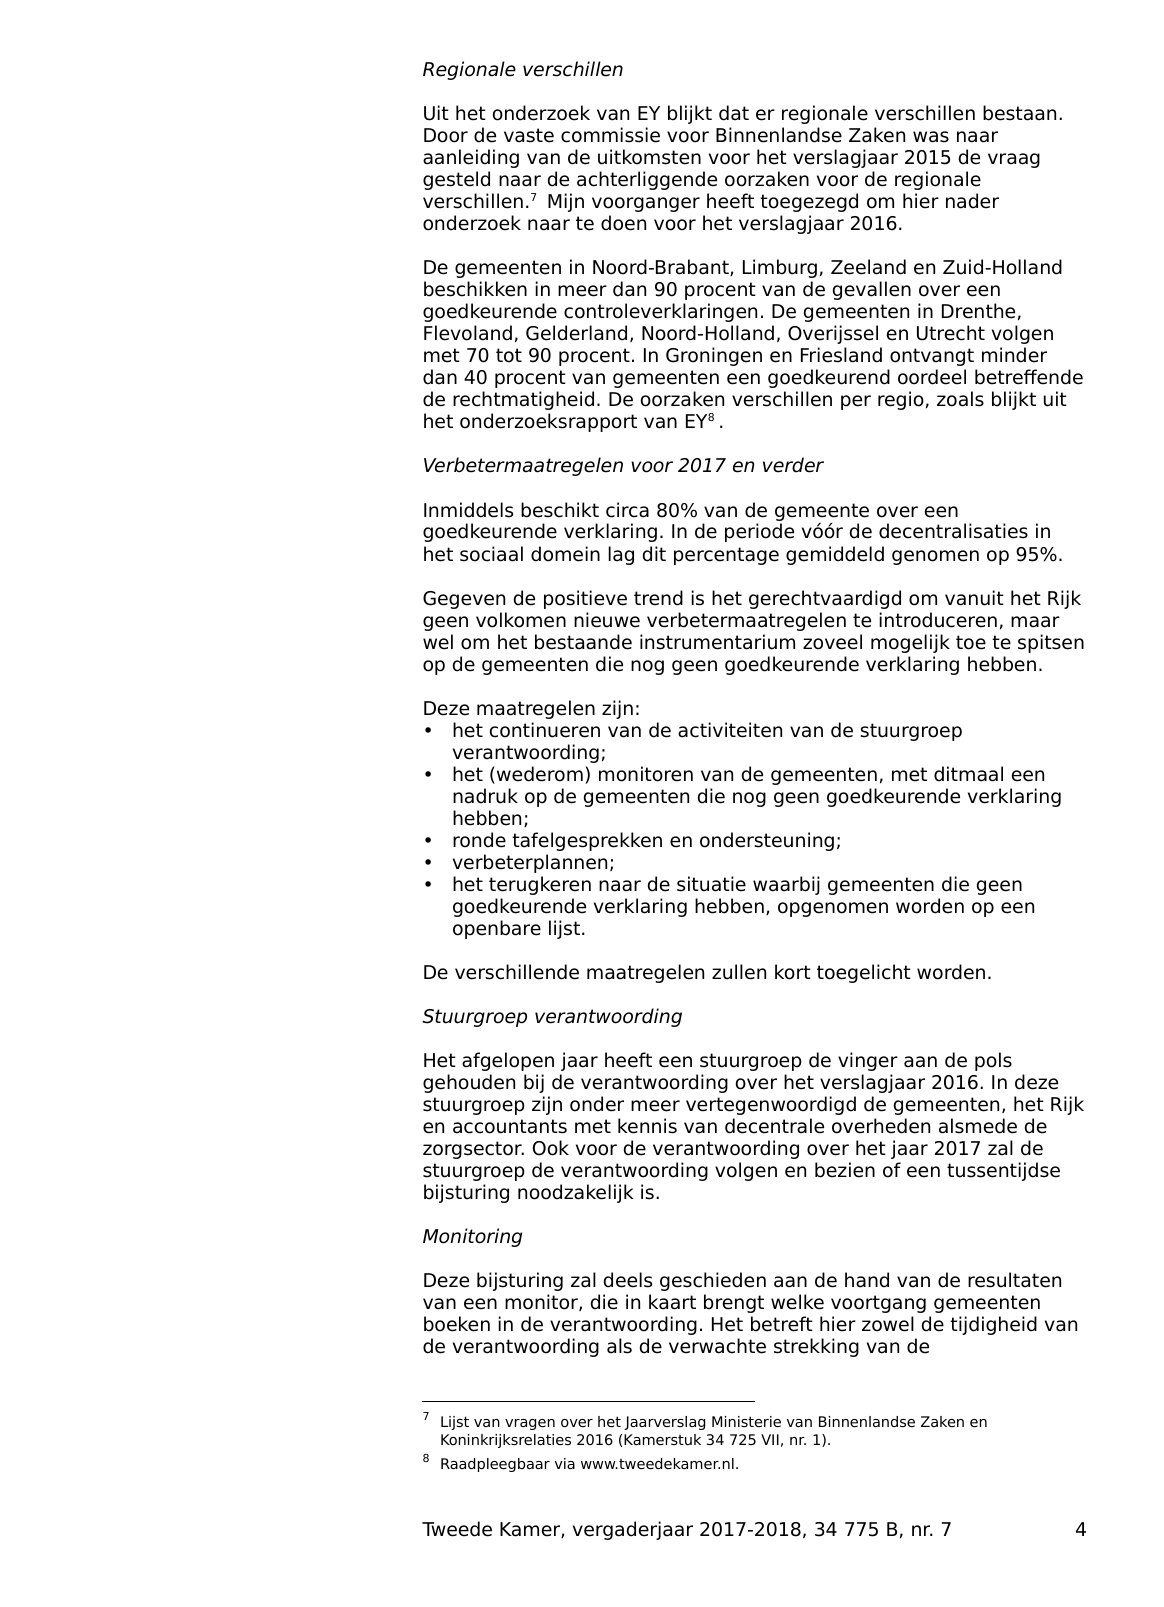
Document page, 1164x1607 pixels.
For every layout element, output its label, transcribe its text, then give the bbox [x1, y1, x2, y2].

text Het afgelopen jaar heeft een stuurgroep de vinger aan de pols gehouden bij de verantwoording over het verslagjaar 2016. In deze stuurgroep zijn onder meer vertegenwoordigd de gemeenten, het Rijk en accountants met kennis van decentrale overheden alsmede de zorgsector. Ook voor de verantwoording over het jaar 2017 zal de stuurgroep de verantwoording volgen en bezien of een tussentijdse bijsturing noodzakelijk is. [422, 1050, 1087, 1204]
subtitle Verbetermaatregelen voor 2017 en verder [422, 455, 1087, 477]
text • ronde tafelgesprekken en ondersteuning; [422, 829, 1087, 852]
text • het terugkeren naar de situatie waarbij gemeenten die geen goedkeurende verklaring hebben, opgenomen worden op een openbare lijst. [422, 873, 1087, 939]
text De gemeenten in Noord-Brabant, Limburg, Zeeland en Zuid-Holland beschikken in meer dan 90 procent van de gevallen over een goedkeurende controleverklaringen. De gemeenten in Drenthe, Flevoland, Gelderland, Noord-Holland, Overijssel en Utrecht volgen met 70 tot 90 procent. In Groningen en Friesland ontvangt minder dan 40 procent van gemeenten een goedkeurend oordeel betreffende de rechtmatigheid. De oorzaken verschillen per regio, zoals blijkt uit het onderzoeksrapport van EY. [422, 257, 1087, 433]
text De verschillende maatregelen zullen kort toegelicht worden. [422, 962, 1087, 984]
text • verbeterplannen; [422, 852, 1087, 873]
text Gegeven de positieve trend is het gerechtvaardigd om vanuit het Rijk geen volkomen nieuwe verbetermaatregelen te introduceren, maar wel om het bestaande instrumentarium zoveel mogelijk toe te spitsen op de gemeenten die nog geen goedkeurende verklaring hebben. [422, 588, 1087, 676]
text Inmiddels beschikt circa 80% van de gemeente over een goedkeurende verklaring. In de periode vóór de decentralisaties in het sociaal domein lag dit percentage gemiddeld genomen op 95%. [422, 499, 1087, 565]
text Uit het onderzoek van EY blijkt dat er regionale verschillen bestaan. Door de vaste commissie voor Binnenlandse Zaken was naar aanleiding van de uitkomsten voor het verslagjaar 2015 de vraag gesteld naar de achterliggende oorzaken voor de regionale verschillen. Mijn voorganger heeft toegezegd om hier nader onderzoek naar te doen voor het verslagjaar 2016. [422, 103, 1087, 235]
text • het continueren van de activiteiten van de stuurgroep verantwoording; [422, 720, 1087, 764]
text Raadpleegbaar via www.tweedekamer.nl. [422, 1452, 1087, 1474]
text Deze bijsturing zal deels geschieden aan de hand van de resultaten van een monitor, die in kaart brengt welke voortgang gemeenten boeken in de verantwoording. Het betreft hier zowel de tijdigheid van de verantwoording als de verwachte strekking van de [422, 1270, 1087, 1358]
text Lijst van vragen over het Jaarverslag Ministerie van Binnenlandse Zaken en Koninkrijksrelaties 2016 (Kamerstuk 34 725 VII, nr. 1). [422, 1410, 1087, 1449]
text Deze maatregelen zijn: [422, 698, 1087, 720]
text • het (wederom) monitoren van de gemeenten, met ditmaal een nadruk op de gemeenten die nog geen goedkeurende verklaring hebben; [422, 764, 1087, 829]
subtitle Regionale verschillen [422, 59, 1087, 81]
subtitle Monitoring [422, 1226, 1087, 1248]
subtitle Stuurgroep verantwoording [422, 1006, 1087, 1028]
